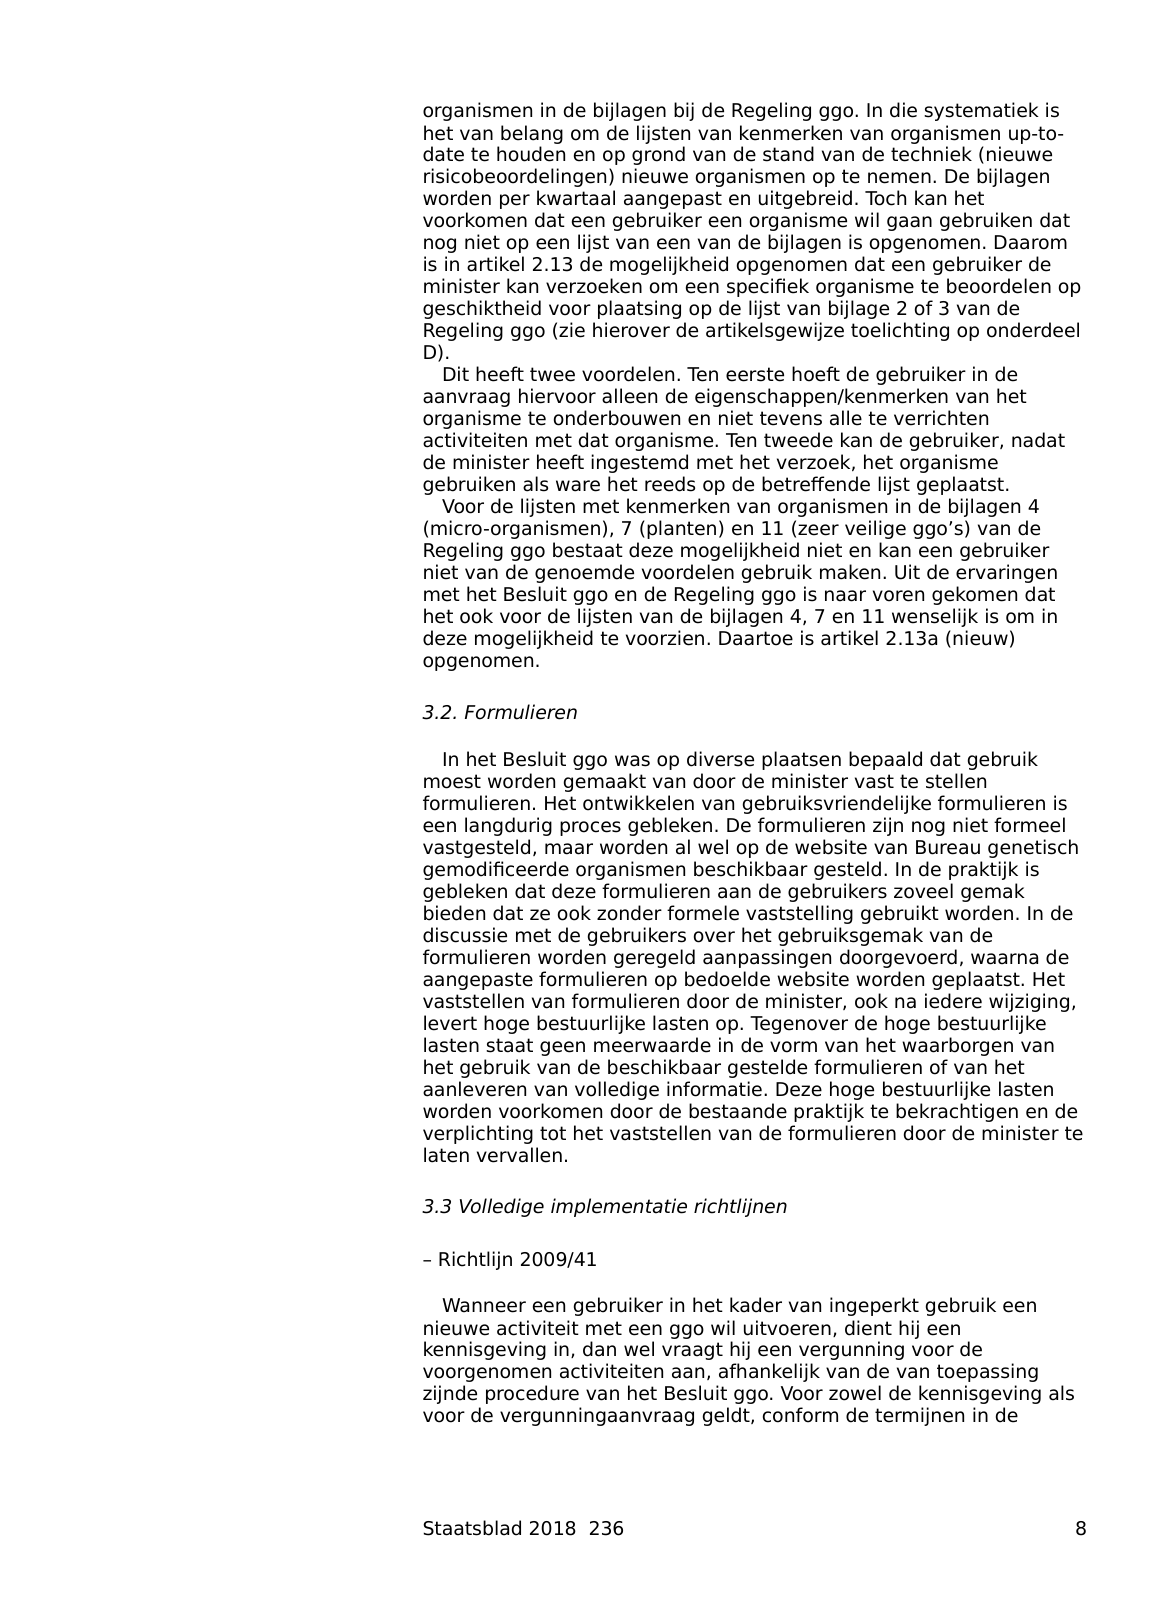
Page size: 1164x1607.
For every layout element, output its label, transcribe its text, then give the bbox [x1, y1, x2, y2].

text Voor de lijsten met kenmerken van organismen in de bijlagen 4 (micro-organismen), 7 (planten) en 11 (zeer veilige ggo’s) van de Regeling ggo bestaat deze mogelijkheid niet en kan een gebruiker niet van de genoemde voordelen gebruik maken. Uit de ervaringen met het Besluit ggo en de Regeling ggo is naar voren gekomen dat het ook voor de lijsten van de bijlagen 4, 7 en 11 wenselijk is om in deze mogelijkheid te voorzien. Daartoe is artikel 2.13a (nieuw) opgenomen. [422, 496, 1087, 672]
text Dit heeft twee voordelen. Ten eerste hoeft de gebruiker in de aanvraag hiervoor alleen de eigenschappen/kenmerken van het organisme te onderbouwen en niet tevens alle te verrichten activiteiten met dat organisme. Ten tweede kan de gebruiker, nadat de minister heeft ingestemd met het verzoek, het organisme gebruiken als ware het reeds op de betreffende lijst geplaatst. [422, 364, 1087, 496]
text In het Besluit ggo was op diverse plaatsen bepaald dat gebruik moest worden gemaakt van door de minister vast te stellen formulieren. Het ontwikkelen van gebruiksvriendelijke formulieren is een langdurig proces gebleken. De formulieren zijn nog niet formeel vastgesteld, maar worden al wel op de website van Bureau genetisch gemodificeerde organismen beschikbaar gesteld. In de praktijk is gebleken dat deze formulieren aan de gebruikers zoveel gemak bieden dat ze ook zonder formele vaststelling gebruikt worden. In de discussie met de gebruikers over het gebruiksgemak van de formulieren worden geregeld aanpassingen doorgevoerd, waarna de aangepaste formulieren op bedoelde website worden geplaatst. Het vaststellen van formulieren door de minister, ook na iedere wijziging, levert hoge bestuurlijke lasten op. Tegenover de hoge bestuurlijke lasten staat geen meerwaarde in de vorm van het waarborgen van het gebruik van de beschikbaar gestelde formulieren of van het aanleveren van volledige informatie. Deze hoge bestuurlijke lasten worden voorkomen door de bestaande praktijk te bekrachtigen en de verplichting tot het vaststellen van de formulieren door de minister te laten vervallen. [422, 749, 1087, 1166]
subtitle 3.2. Formulieren [422, 702, 1087, 724]
text Wanneer een gebruiker in het kader van ingeperkt gebruik een nieuwe activiteit met een ggo wil uitvoeren, dient hij een kennisgeving in, dan wel vraagt hij een vergunning voor de voorgenomen activiteiten aan, afhankelijk van de van toepassing zijnde procedure van het Besluit ggo. Voor zowel de kennisgeving als voor de vergunningaanvraag geldt, conform de termijnen in de [422, 1295, 1087, 1427]
subtitle 3.3 Volledige implementatie richtlijnen [422, 1196, 1087, 1218]
subtitle – Richtlijn 2009/41 [422, 1248, 1087, 1270]
text organismen in de bijlagen bij de Regeling ggo. In die systematiek is het van belang om de lijsten van kenmerken van organismen up-to-date te houden en op grond van de stand van de techniek (nieuwe risicobeoordelingen) nieuwe organismen op te nemen. De bijlagen worden per kwartaal aangepast en uitgebreid. Toch kan het voorkomen dat een gebruiker een organisme wil gaan gebruiken dat nog niet op een lijst van een van de bijlagen is opgenomen. Daarom is in artikel 2.13 de mogelijkheid opgenomen dat een gebruiker de minister kan verzoeken om een specifiek organisme te beoordelen op geschiktheid voor plaatsing op de lijst van bijlage 2 of 3 van de Regeling ggo (zie hierover de artikelsgewijze toelichting op onderdeel D). [422, 100, 1087, 364]
